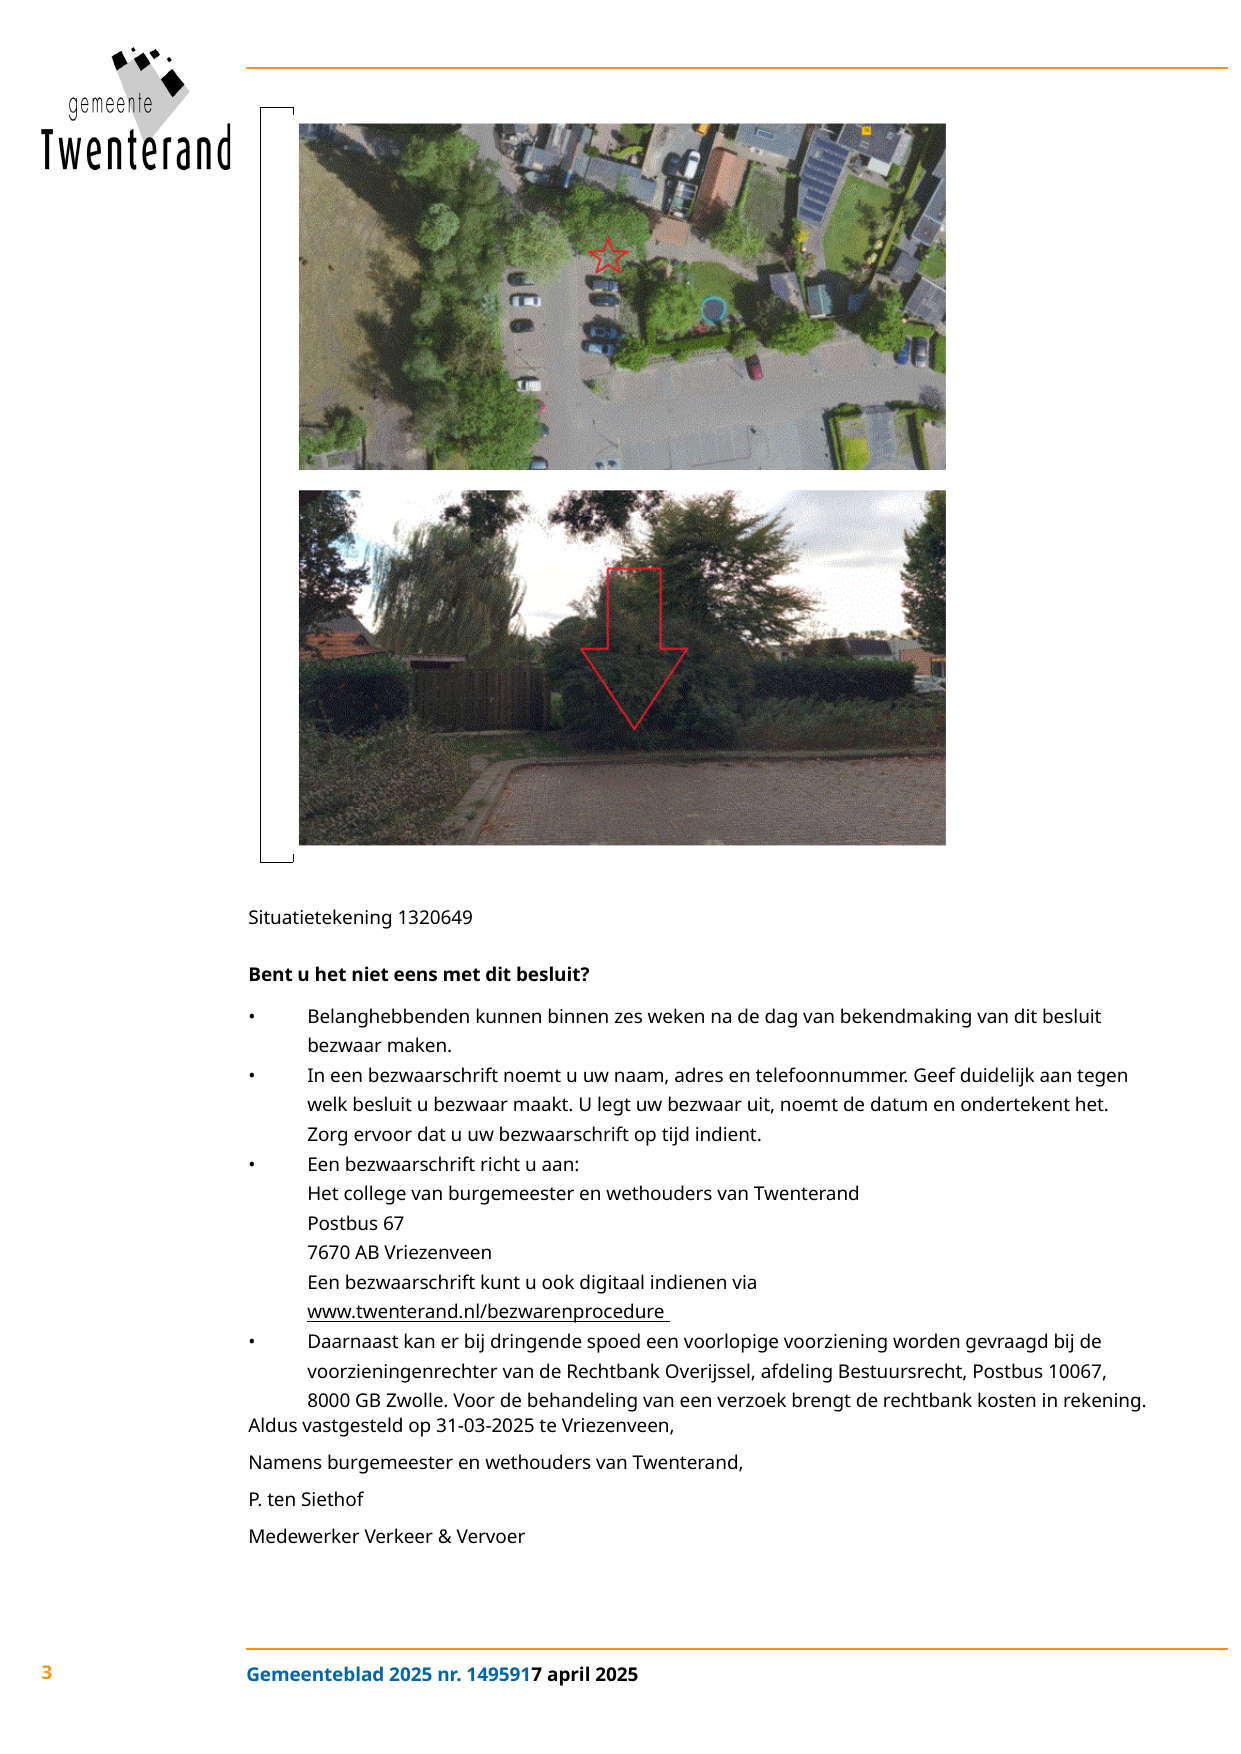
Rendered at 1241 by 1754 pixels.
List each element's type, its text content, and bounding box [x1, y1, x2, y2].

picture [268, 115, 978, 854]
list In een bezwaarschrift noemt u uw naam, adres en telefoonnummer. Geef duidelijk aan tegen welk besluit u bezwaar maakt. U legt uw bezwaar uit, noemt de datum en ondertekent het. Zorg ervoor dat u uw bezwaarschrift op tijd indient. [248, 1062, 1152, 1147]
list Een bezwaarschrift kunt u ook digitaal indienen via [248, 1269, 1152, 1295]
text Namens burgemeester en wethouders van Twenterand, [248, 1454, 1152, 1473]
list www.twenterand.nl/bezwarenprocedure [248, 1299, 1152, 1324]
list Postbus 67 [248, 1210, 1152, 1236]
picture [41, 47, 231, 172]
text Situatietekening 1320649 [248, 904, 1152, 930]
list Het college van burgemeester en wethouders van Twenterand [248, 1180, 1152, 1206]
text Bent u het niet eens met dit besluit? [248, 966, 1152, 985]
list Daarnaast kan er bij dringende spoed een voorlopige voorziening worden gevraagd bij de voorzieningenrechter van de Rechtbank Overijssel, afdeling Bestuursrecht, Postbus 10067, 8000 GB Zwolle. Voor de behandeling van een verzoek brengt de rechtbank kosten in rekening. [248, 1328, 1152, 1413]
text Medewerker Verkeer & Vervoer [248, 1528, 1152, 1547]
list 7670 AB Vriezenveen [248, 1239, 1152, 1265]
list Belanghebbenden kunnen binnen zes weken na de dag van bekendmaking van dit besluit bezwaar maken. [248, 1003, 1152, 1058]
text Aldus vastgesteld op 31-03-2025 te Vriezenveen, [248, 1417, 1152, 1436]
text P. ten Siethof [248, 1491, 1152, 1510]
list Een bezwaarschrift richt u aan: [248, 1151, 1152, 1176]
